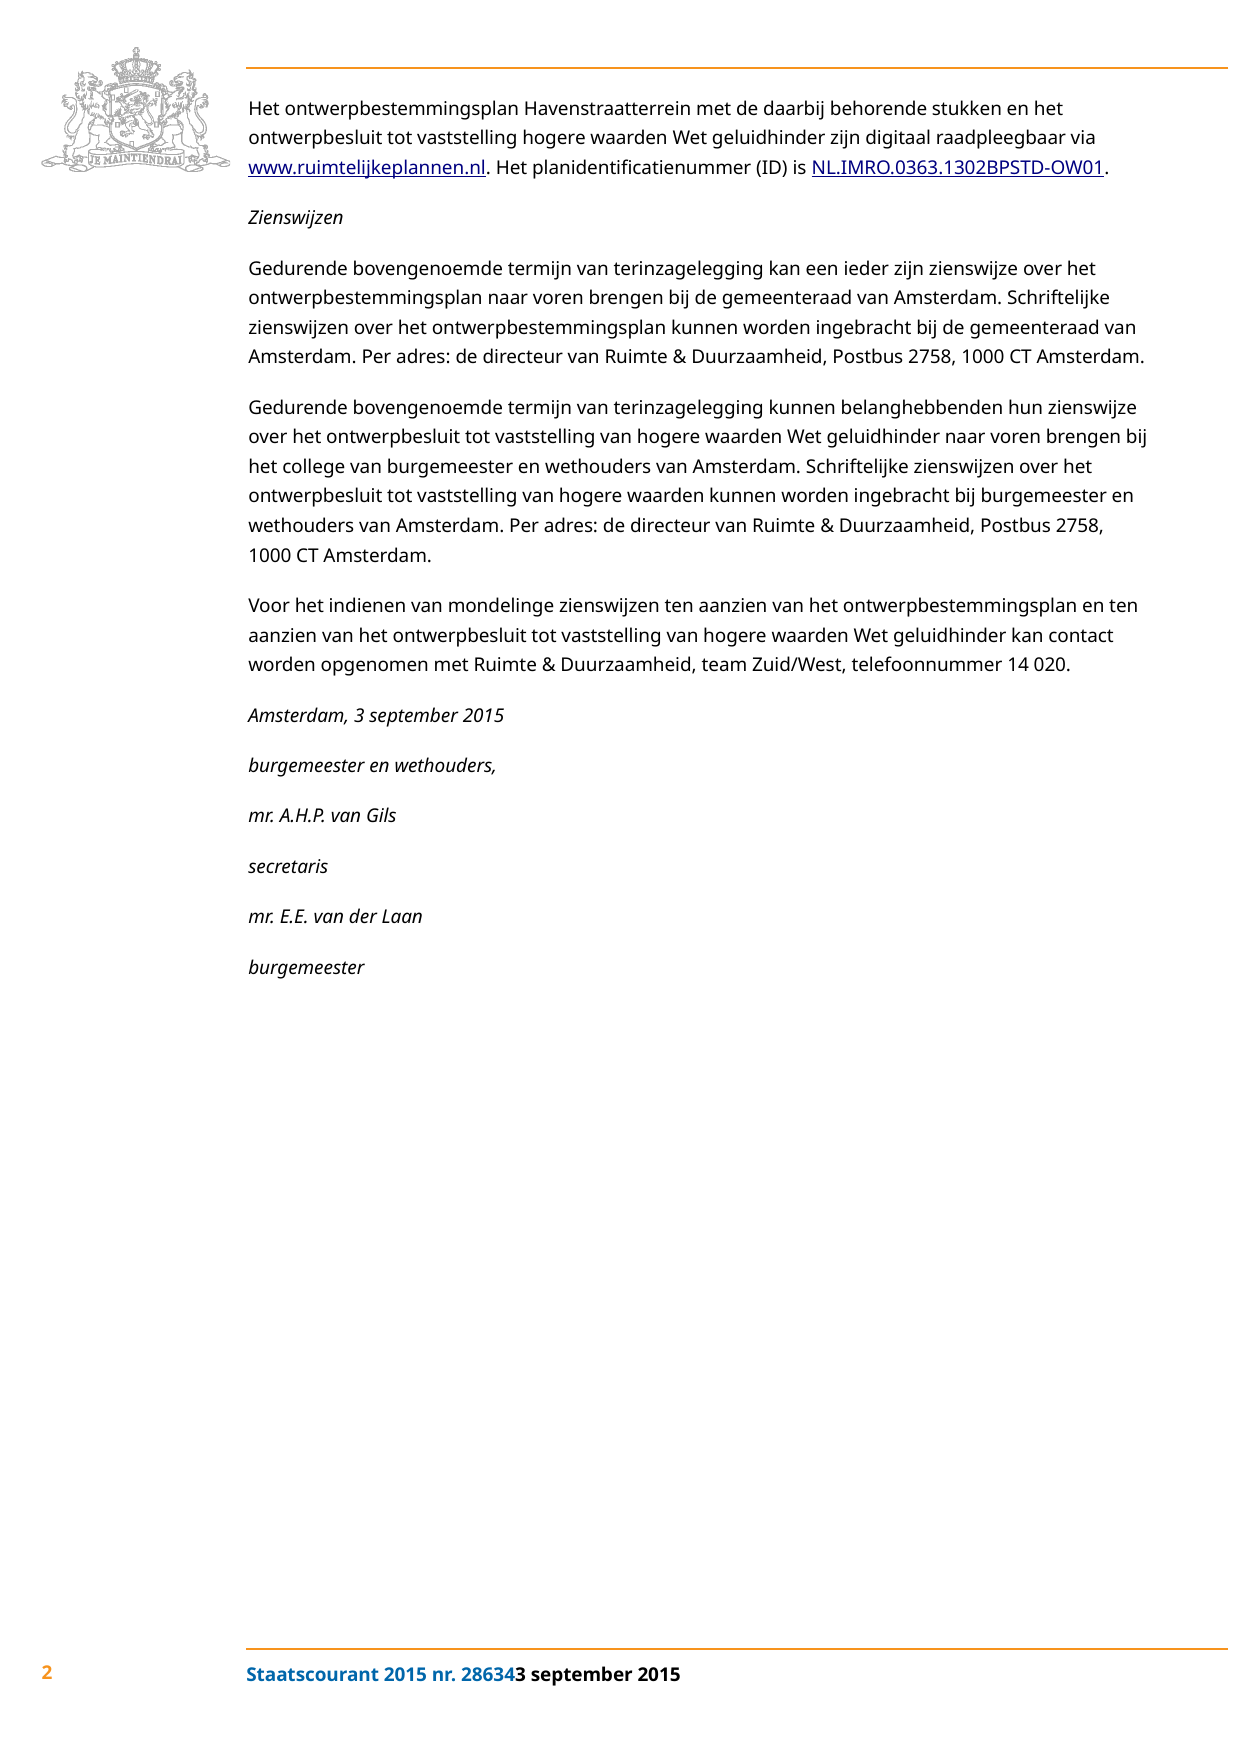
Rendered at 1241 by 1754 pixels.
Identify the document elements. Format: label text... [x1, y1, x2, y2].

picture [41, 47, 231, 172]
text Voor het indienen van mondelinge zienswijzen ten aanzien van het ontwerpbestemmingsplan en ten aanzien van het ontwerpbesluit tot vaststelling van hogere waarden Wet geluidhinder kan contact worden opgenomen met Ruimte & Duurzaamheid, team Zuid/West, telefoonnummer 14 020. [248, 592, 1152, 677]
text Gedurende bovengenoemde termijn van terinzagelegging kunnen belanghebbenden hun zienswijze over het ontwerpbesluit tot vaststelling van hogere waarden Wet geluidhinder naar voren brengen bij het college van burgemeester en wethouders van Amsterdam. Schriftelijke zienswijzen over het ontwerpbesluit tot vaststelling van hogere waarden kunnen worden ingebracht bij burgemeester en wethouders van Amsterdam. Per adres: de directeur van Ruimte & Duurzaamheid, Postbus 2758, 1000 CT Amsterdam. [248, 394, 1152, 568]
text Gedurende bovengenoemde termijn van terinzagelegging kan een ieder zijn zienswijze over het ontwerpbestemmingsplan naar voren brengen bij de gemeenteraad van Amsterdam. Schriftelijke zienswijzen over het ontwerpbestemmingsplan kunnen worden ingebracht bij de gemeenteraad van Amsterdam. Per adres: de directeur van Ruimte & Duurzaamheid, Postbus 2758, 1000 CT Amsterdam. [248, 255, 1152, 369]
text mr. A.H.P. van Gils [248, 803, 1152, 828]
text Het ontwerpbestemmingsplan Havenstraatterrein met de daarbij behorende stukken en het ontwerpbesluit tot vaststelling hogere waarden Wet geluidhinder zijn digitaal raadpleegbaar via www.ruimtelijkeplannen.nl. Het planidentificatienummer (ID) is NL.IMRO.0363.1302BPSTD-OW01. [248, 95, 1152, 180]
text burgemeester en wethouders, [248, 752, 1152, 778]
text burgemeester [248, 954, 1152, 980]
text mr. E.E. van der Laan [248, 903, 1152, 929]
text secretaris [248, 853, 1152, 879]
text Zienswijzen [248, 204, 1152, 230]
text Amsterdam, 3 september 2015 [248, 702, 1152, 728]
